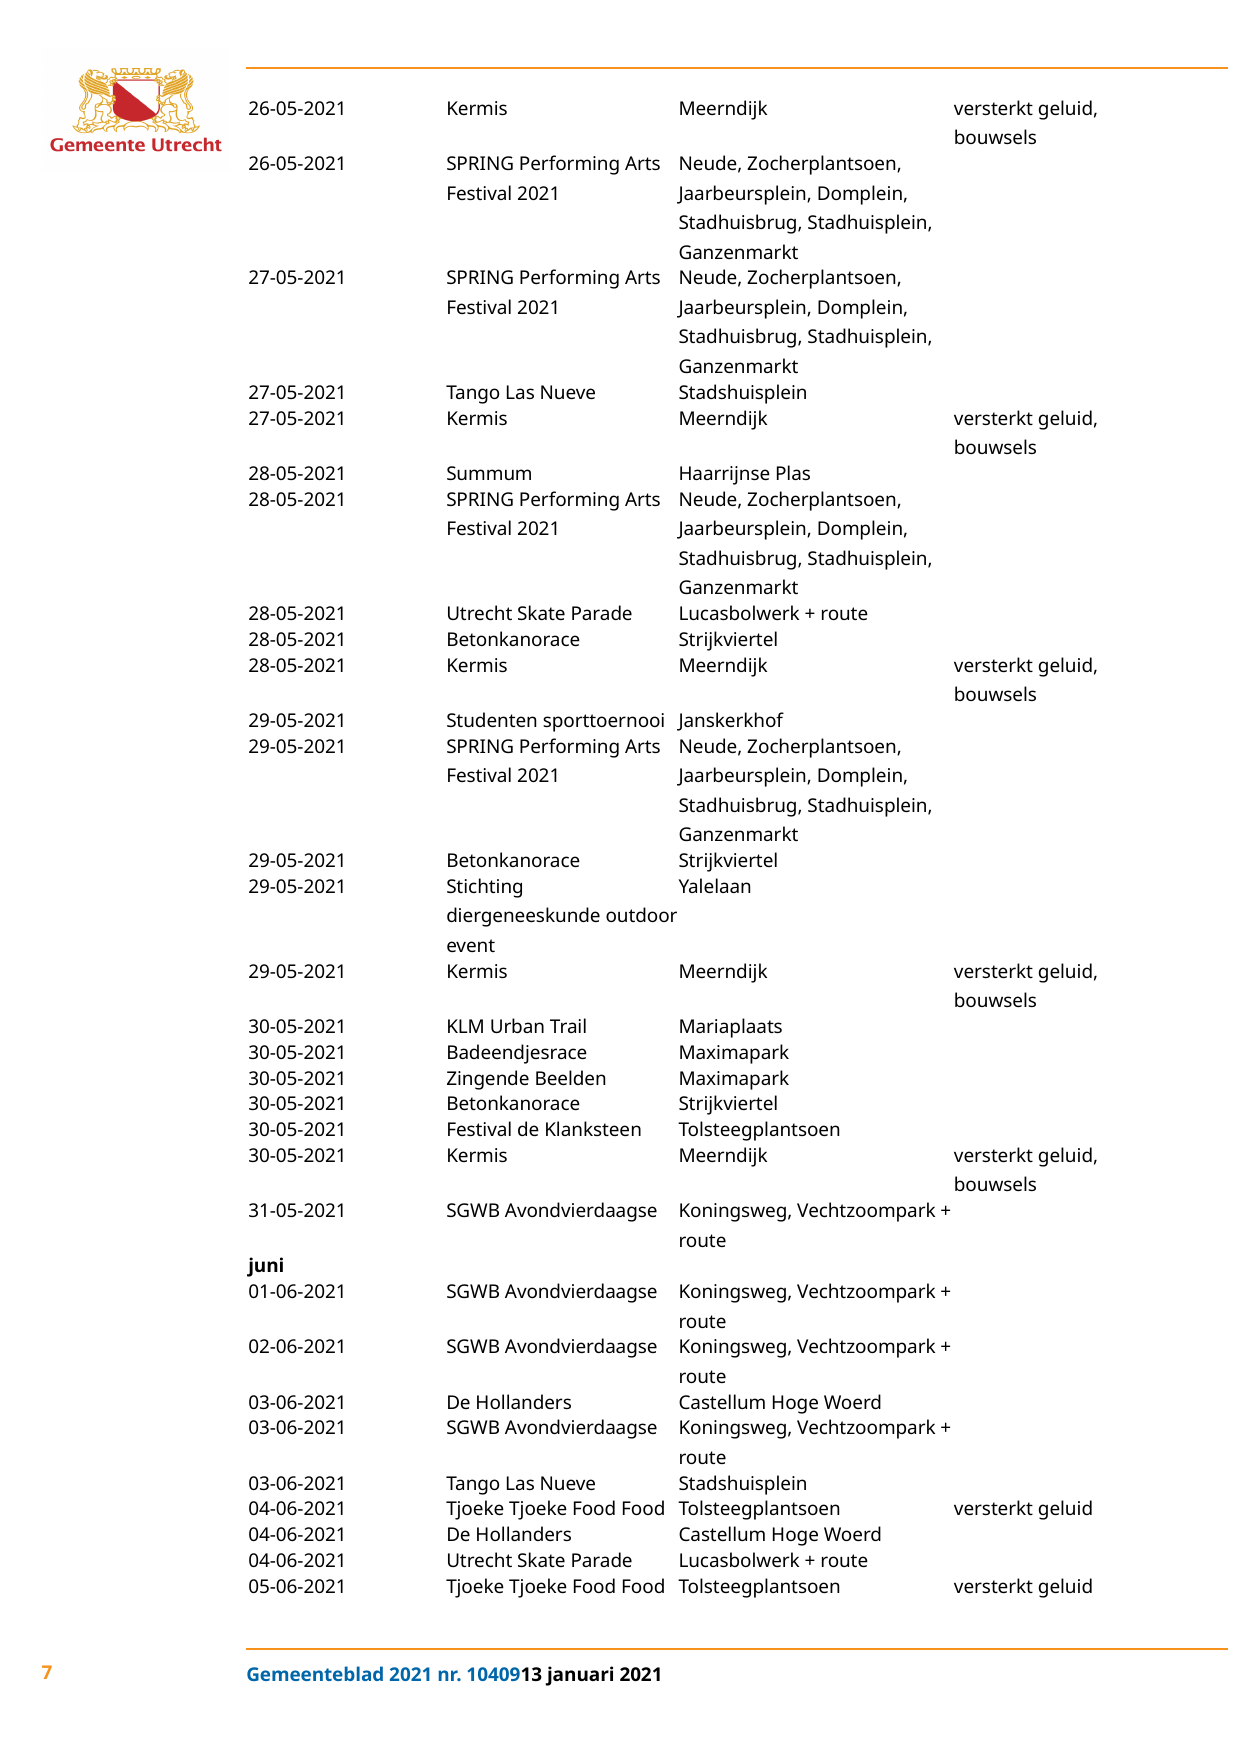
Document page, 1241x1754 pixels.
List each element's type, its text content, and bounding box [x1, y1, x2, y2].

table_cell 27-05-2021 [248, 265, 446, 379]
table_cell Neude, Zocherplantsoen, Jaarbeursplein, Domplein, Stadhuisbrug, Stadhuisplein, Ganzenmarkt [678, 486, 954, 600]
table_cell Meerndijk [678, 1142, 954, 1197]
table_cell Yalelaan [678, 873, 954, 958]
table_cell Strijkviertel [678, 847, 954, 873]
table_cell 04-06-2021 [248, 1547, 446, 1573]
table_cell [954, 1389, 1152, 1414]
table_cell Tango Las Nueve [446, 1470, 678, 1496]
table_cell Meerndijk [678, 652, 954, 707]
table_cell 28-05-2021 [248, 460, 446, 486]
table_cell [954, 1470, 1152, 1496]
table_cell 28-05-2021 [248, 626, 446, 652]
table_cell Castellum Hoge Woerd [678, 1389, 954, 1414]
table_cell Koningsweg, Vechtzoompark + route [678, 1334, 954, 1389]
table_cell Zingende Beelden [446, 1065, 678, 1090]
table_cell 30-05-2021 [248, 1090, 446, 1116]
table_cell 03-06-2021 [248, 1389, 446, 1414]
table_cell Betonkanorace [446, 847, 678, 873]
table_cell 05-06-2021 [248, 1573, 446, 1598]
table_cell [954, 1039, 1152, 1065]
table_cell versterkt geluid [954, 1573, 1152, 1598]
table_cell SPRING Performing Arts Festival 2021 [446, 486, 678, 600]
table_cell [954, 733, 1152, 847]
table_cell Kermis [446, 652, 678, 707]
table_cell Meerndijk [678, 95, 954, 150]
table_cell Castellum Hoge Woerd [678, 1521, 954, 1547]
table_cell 04-06-2021 [248, 1496, 446, 1521]
table_cell 27-05-2021 [248, 405, 446, 460]
table_cell 28-05-2021 [248, 600, 446, 626]
table_cell Strijkviertel [678, 1090, 954, 1116]
table_cell 27-05-2021 [248, 379, 446, 405]
table_cell Maximapark [678, 1065, 954, 1090]
table_cell Neude, Zocherplantsoen, Jaarbeursplein, Domplein, Stadhuisbrug, Stadhuisplein, Ganzenmarkt [678, 733, 954, 847]
table_cell Studenten sporttoernooi [446, 707, 678, 733]
table_cell Tolsteegplantsoen [678, 1573, 954, 1598]
table_cell Stadshuisplein [678, 379, 954, 405]
table_cell [954, 1547, 1152, 1573]
picture [41, 47, 231, 172]
table_cell 29-05-2021 [248, 958, 446, 1013]
table_cell [954, 707, 1152, 733]
table_cell Neude, Zocherplantsoen, Jaarbeursplein, Domplein, Stadhuisbrug, Stadhuisplein, Ganzenmarkt [678, 265, 954, 379]
table_cell 31-05-2021 [248, 1197, 446, 1252]
table_cell [954, 265, 1152, 379]
table_cell Stichting diergeneeskunde outdoor event [446, 873, 678, 958]
table_cell [954, 1415, 1152, 1470]
table_cell Badeendjesrace [446, 1039, 678, 1065]
table_cell 29-05-2021 [248, 733, 446, 847]
table_cell 26-05-2021 [248, 95, 446, 150]
table_cell Meerndijk [678, 958, 954, 1013]
table_cell De Hollanders [446, 1389, 678, 1414]
table_cell [954, 600, 1152, 626]
table_cell 30-05-2021 [248, 1142, 446, 1197]
table_cell versterkt geluid, bouwsels [954, 95, 1152, 150]
table_cell Summum [446, 460, 678, 486]
table_cell Lucasbolwerk + route [678, 1547, 954, 1573]
table_cell Betonkanorace [446, 626, 678, 652]
table_cell Kermis [446, 405, 678, 460]
table_cell Janskerkhof [678, 707, 954, 733]
table_cell [954, 1013, 1152, 1039]
table_cell 29-05-2021 [248, 707, 446, 733]
table_cell Tango Las Nueve [446, 379, 678, 405]
table_cell SGWB Avondvierdaagse [446, 1334, 678, 1389]
table_cell Betonkanorace [446, 1090, 678, 1116]
table_cell Tjoeke Tjoeke Food Food [446, 1573, 678, 1598]
table_cell 03-06-2021 [248, 1470, 446, 1496]
table_cell Koningsweg, Vechtzoompark + route [678, 1415, 954, 1470]
table_cell Mariaplaats [678, 1013, 954, 1039]
table_cell 30-05-2021 [248, 1039, 446, 1065]
table_cell Neude, Zocherplantsoen, Jaarbeursplein, Domplein, Stadhuisbrug, Stadhuisplein, Ganzenmarkt [678, 150, 954, 264]
table_cell [954, 1116, 1152, 1142]
table_cell SPRING Performing Arts Festival 2021 [446, 265, 678, 379]
table_cell versterkt geluid, bouwsels [954, 1142, 1152, 1197]
table_cell 02-06-2021 [248, 1334, 446, 1389]
table_cell 28-05-2021 [248, 486, 446, 600]
table_cell Kermis [446, 1142, 678, 1197]
table_cell Tjoeke Tjoeke Food Food [446, 1496, 678, 1521]
table_cell Strijkviertel [678, 626, 954, 652]
table_cell Kermis [446, 95, 678, 150]
table_cell [954, 1090, 1152, 1116]
table_cell Utrecht Skate Parade [446, 600, 678, 626]
table_cell Lucasbolwerk + route [678, 600, 954, 626]
table_cell Festival de Klanksteen [446, 1116, 678, 1142]
table_cell [446, 1253, 678, 1278]
table_cell [954, 873, 1152, 958]
table_cell [954, 1521, 1152, 1547]
table_cell Koningsweg, Vechtzoompark + route [678, 1278, 954, 1333]
table_cell SGWB Avondvierdaagse [446, 1415, 678, 1470]
table_cell 04-06-2021 [248, 1521, 446, 1547]
table_cell juni [248, 1253, 446, 1278]
table_cell [954, 1253, 1152, 1278]
table_cell Meerndijk [678, 405, 954, 460]
table_cell 30-05-2021 [248, 1116, 446, 1142]
table_cell [954, 1334, 1152, 1389]
table_cell [954, 1278, 1152, 1333]
table_cell Stadshuisplein [678, 1470, 954, 1496]
table_cell [954, 460, 1152, 486]
table_cell SGWB Avondvierdaagse [446, 1197, 678, 1252]
table_cell Haarrijnse Plas [678, 460, 954, 486]
table_cell KLM Urban Trail [446, 1013, 678, 1039]
table_cell [954, 626, 1152, 652]
table_cell SGWB Avondvierdaagse [446, 1278, 678, 1333]
table_cell [954, 1065, 1152, 1090]
table_cell Tolsteegplantsoen [678, 1116, 954, 1142]
table_cell Koningsweg, Vechtzoompark + route [678, 1197, 954, 1252]
table_cell Tolsteegplantsoen [678, 1496, 954, 1521]
table_cell 28-05-2021 [248, 652, 446, 707]
table_cell versterkt geluid, bouwsels [954, 652, 1152, 707]
table_cell Kermis [446, 958, 678, 1013]
table_cell 30-05-2021 [248, 1013, 446, 1039]
table_cell SPRING Performing Arts Festival 2021 [446, 733, 678, 847]
table_cell 29-05-2021 [248, 847, 446, 873]
table_cell [678, 1253, 954, 1278]
table_cell [954, 1197, 1152, 1252]
table_cell versterkt geluid, bouwsels [954, 405, 1152, 460]
table_cell [954, 150, 1152, 264]
table_cell [954, 847, 1152, 873]
table_cell versterkt geluid, bouwsels [954, 958, 1152, 1013]
table_cell 30-05-2021 [248, 1065, 446, 1090]
table_cell 29-05-2021 [248, 873, 446, 958]
table_cell 26-05-2021 [248, 150, 446, 264]
table_cell 03-06-2021 [248, 1415, 446, 1470]
table_cell De Hollanders [446, 1521, 678, 1547]
table_cell [954, 486, 1152, 600]
table_cell [954, 379, 1152, 405]
table_cell 01-06-2021 [248, 1278, 446, 1333]
table_cell Utrecht Skate Parade [446, 1547, 678, 1573]
table_cell versterkt geluid [954, 1496, 1152, 1521]
table_cell Maximapark [678, 1039, 954, 1065]
table_cell SPRING Performing Arts Festival 2021 [446, 150, 678, 264]
